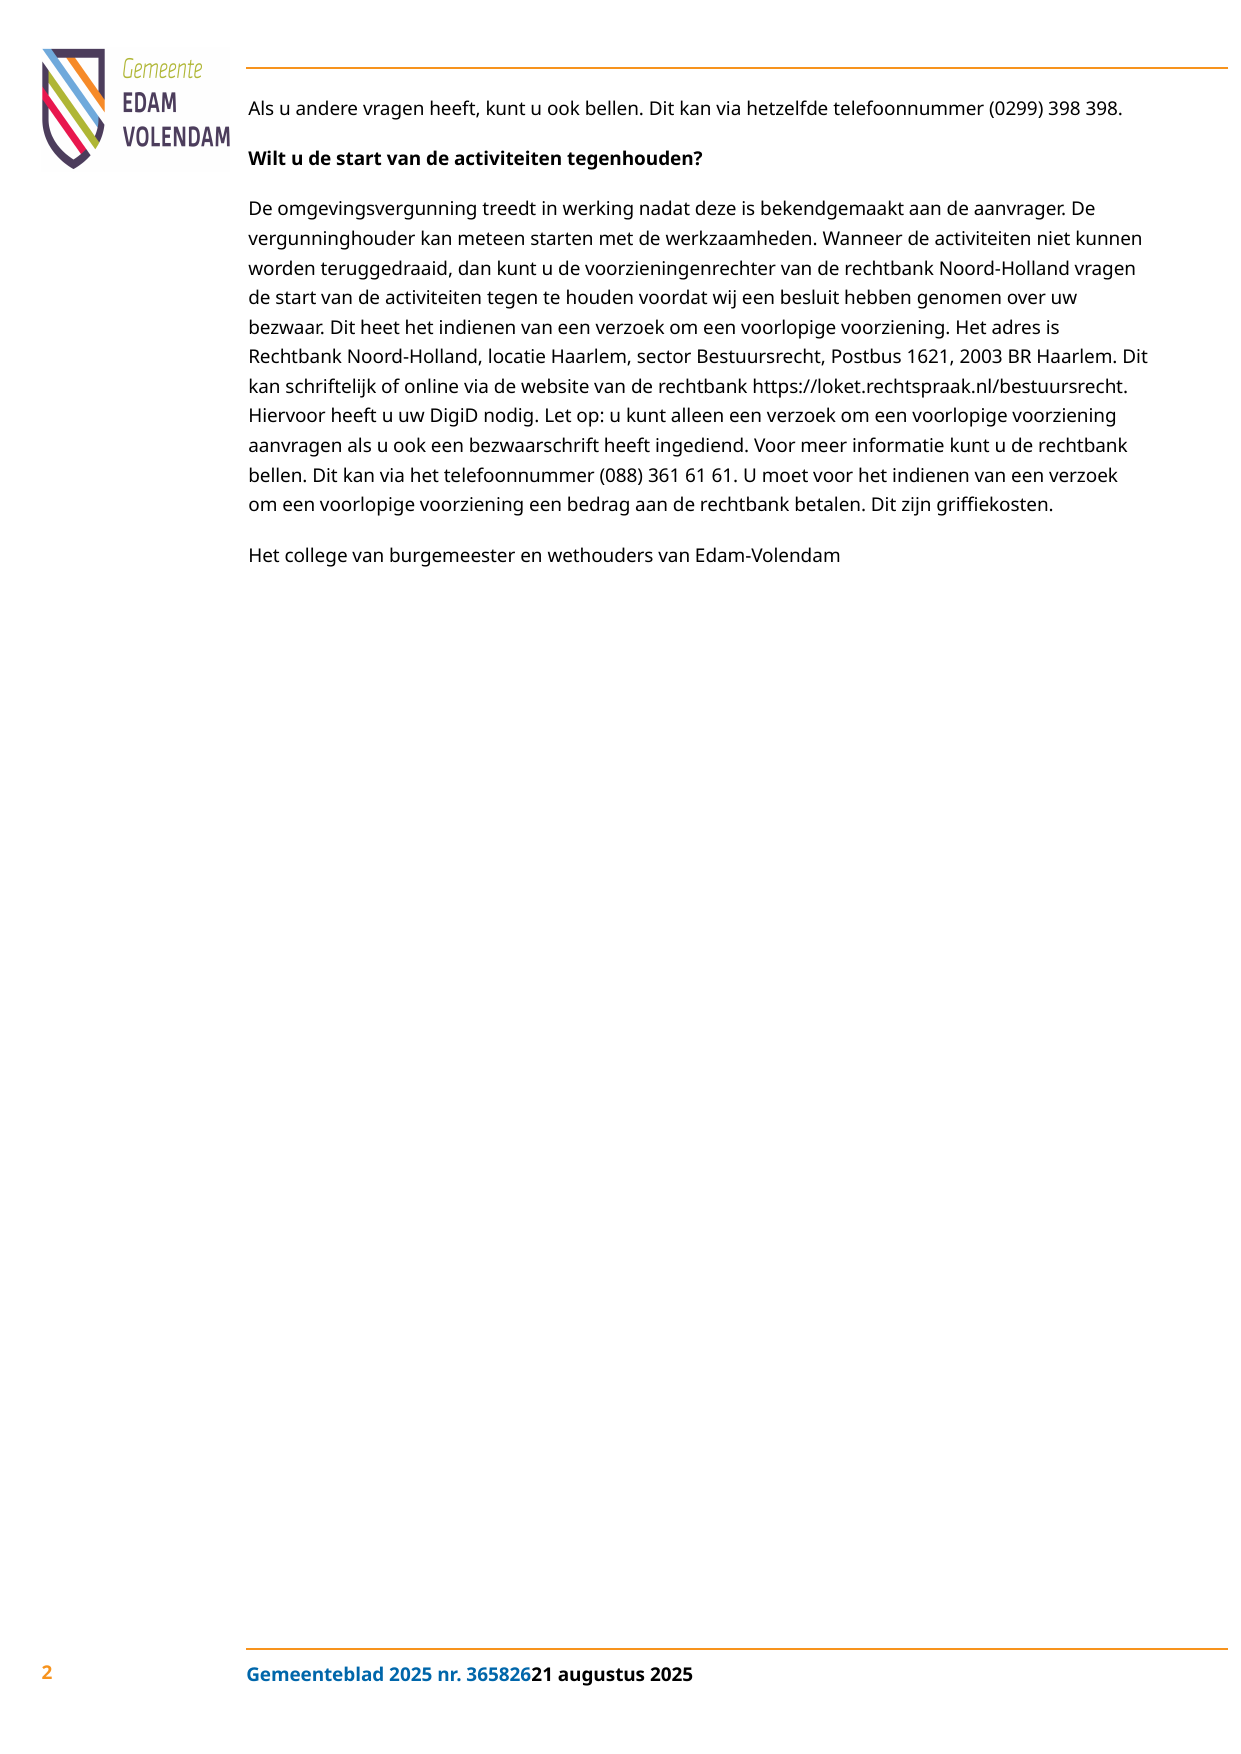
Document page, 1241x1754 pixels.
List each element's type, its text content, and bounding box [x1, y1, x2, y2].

text Het college van burgemeester en wethouders van Edam-Volendam [248, 542, 1152, 568]
text De omgevingsvergunning treedt in werking nadat deze is bekendgemaakt aan de aanvrager. De vergunninghouder kan meteen starten met de werkzaamheden. Wanneer de activiteiten niet kunnen worden teruggedraaid, dan kunt u de voorzieningenrechter van de rechtbank Noord-Holland vragen de start van de activiteiten tegen te houden voordat wij een besluit hebben genomen over uw bezwaar. Dit heet het indienen van een verzoek om een voorlopige voorziening. Het adres is Rechtbank Noord-Holland, locatie Haarlem, sector Bestuursrecht, Postbus 1621, 2003 BR Haarlem. Dit kan schriftelijk of online via de website van de rechtbank https://loket.rechtspraak.nl/bestuursrecht. Hiervoor heeft u uw DigiD nodig. Let op: u kunt alleen een verzoek om een voorlopige voorziening aanvragen als u ook een bezwaarschrift heeft ingediend. Voor meer informatie kunt u de rechtbank bellen. Dit kan via het telefoonnummer (088) 361 61 61. U moet voor het indienen van een verzoek om een voorlopige voorziening een bedrag aan de rechtbank betalen. Dit zijn griffiekosten. [248, 196, 1152, 517]
text Als u andere vragen heeft, kunt u ook bellen. Dit kan via hetzelfde telefoonnummer (0299) 398 398. [248, 95, 1152, 121]
text Wilt u de start van de activiteiten tegenhouden? [248, 145, 1152, 171]
picture [41, 47, 231, 172]
